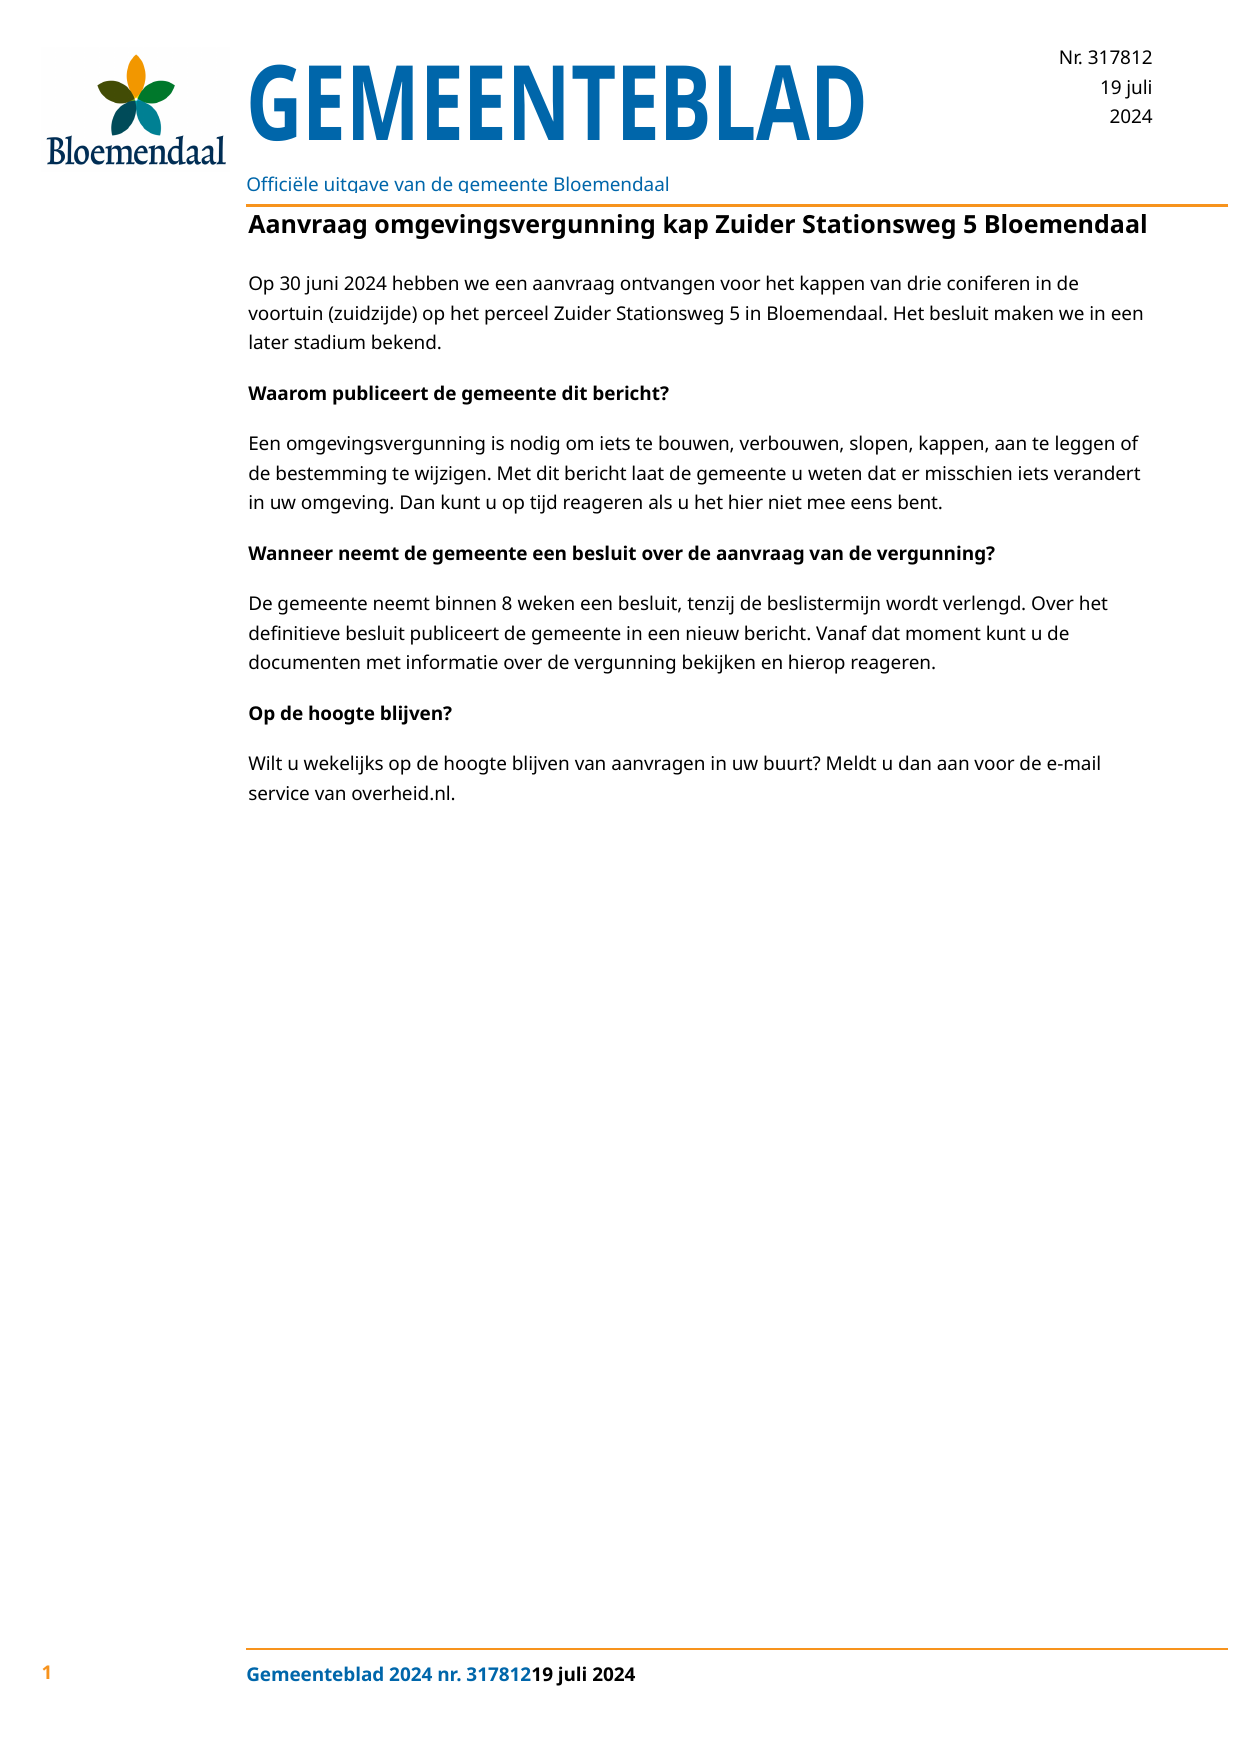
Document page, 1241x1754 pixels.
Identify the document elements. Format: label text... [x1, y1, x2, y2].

text Waarom publiceert de gemeente dit bericht? [248, 380, 1152, 406]
picture [41, 47, 231, 172]
text Op 30 juni 2024 hebben we een aanvraag ontvangen voor het kappen van drie coniferen in de voortuin (zuidzijde) op het perceel Zuider Stationsweg 5 in Bloemendaal. Het besluit maken we in een later stadium bekend. [248, 270, 1152, 355]
text Een omgevingsvergunning is nodig om iets te bouwen, verbouwen, slopen, kappen, aan te leggen of de bestemming te wijzigen. Met dit bericht laat de gemeente u weten dat er misschien iets verandert in uw omgeving. Dan kunt u op tijd reageren als u het hier niet mee eens bent. [248, 430, 1152, 515]
text Aanvraag omgevingsvergunning kap Zuider Stationsweg 5 Bloemendaal [248, 207, 1152, 241]
text Wilt u wekelijks op de hoogte blijven van aanvragen in uw buurt? Meldt u dan aan voor de e-mail service van overheid.nl. [248, 750, 1152, 806]
text Op de hoogte blijven? [248, 700, 1152, 726]
text Wanneer neemt de gemeente een besluit over de aanvraag van de vergunning? [248, 540, 1152, 566]
text De gemeente neemt binnen 8 weken een besluit, tenzij de beslistermijn wordt verlengd. Over het definitieve besluit publiceert de gemeente in een nieuw bericht. Vanaf dat moment kunt u de documenten met informatie over de vergunning bekijken en hierop reageren. [248, 590, 1152, 675]
